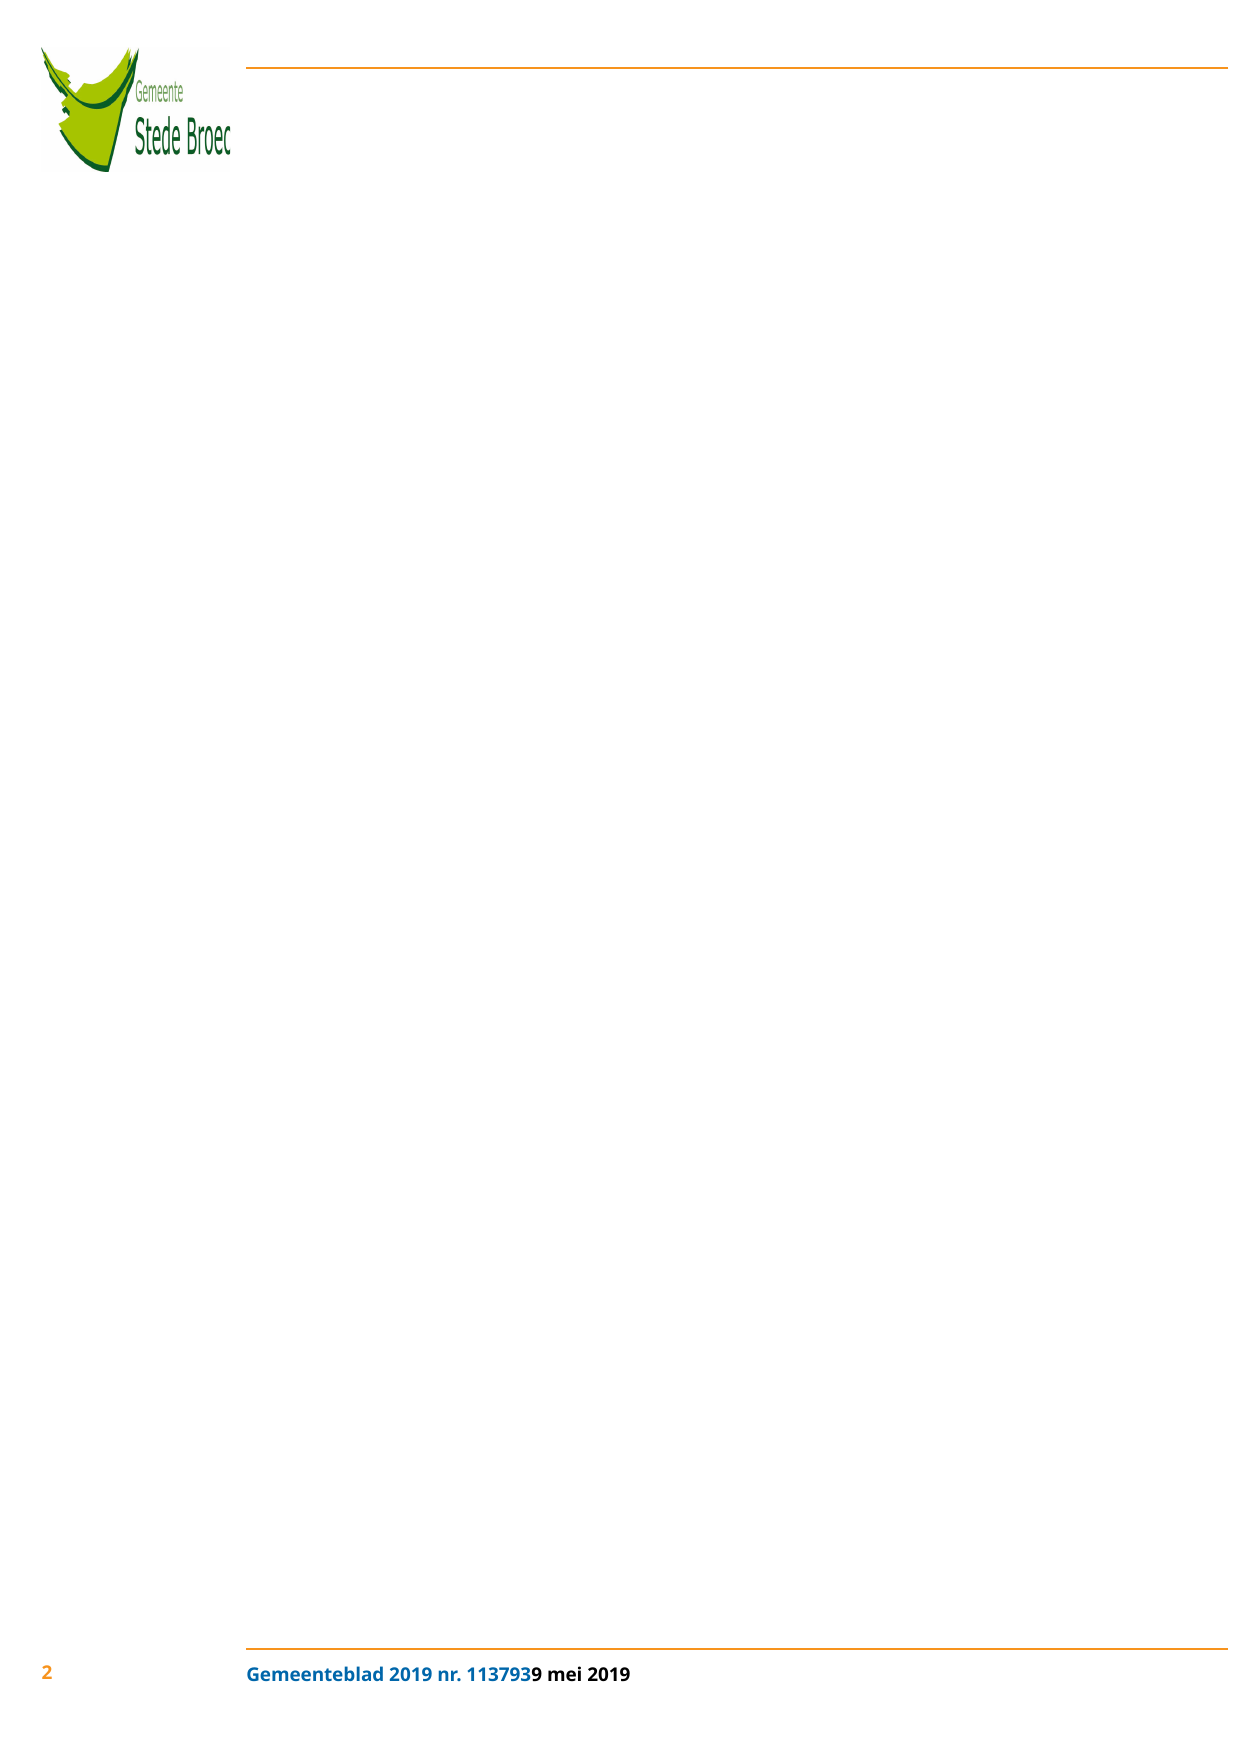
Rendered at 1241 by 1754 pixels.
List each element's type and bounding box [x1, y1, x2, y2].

picture [41, 47, 231, 172]
